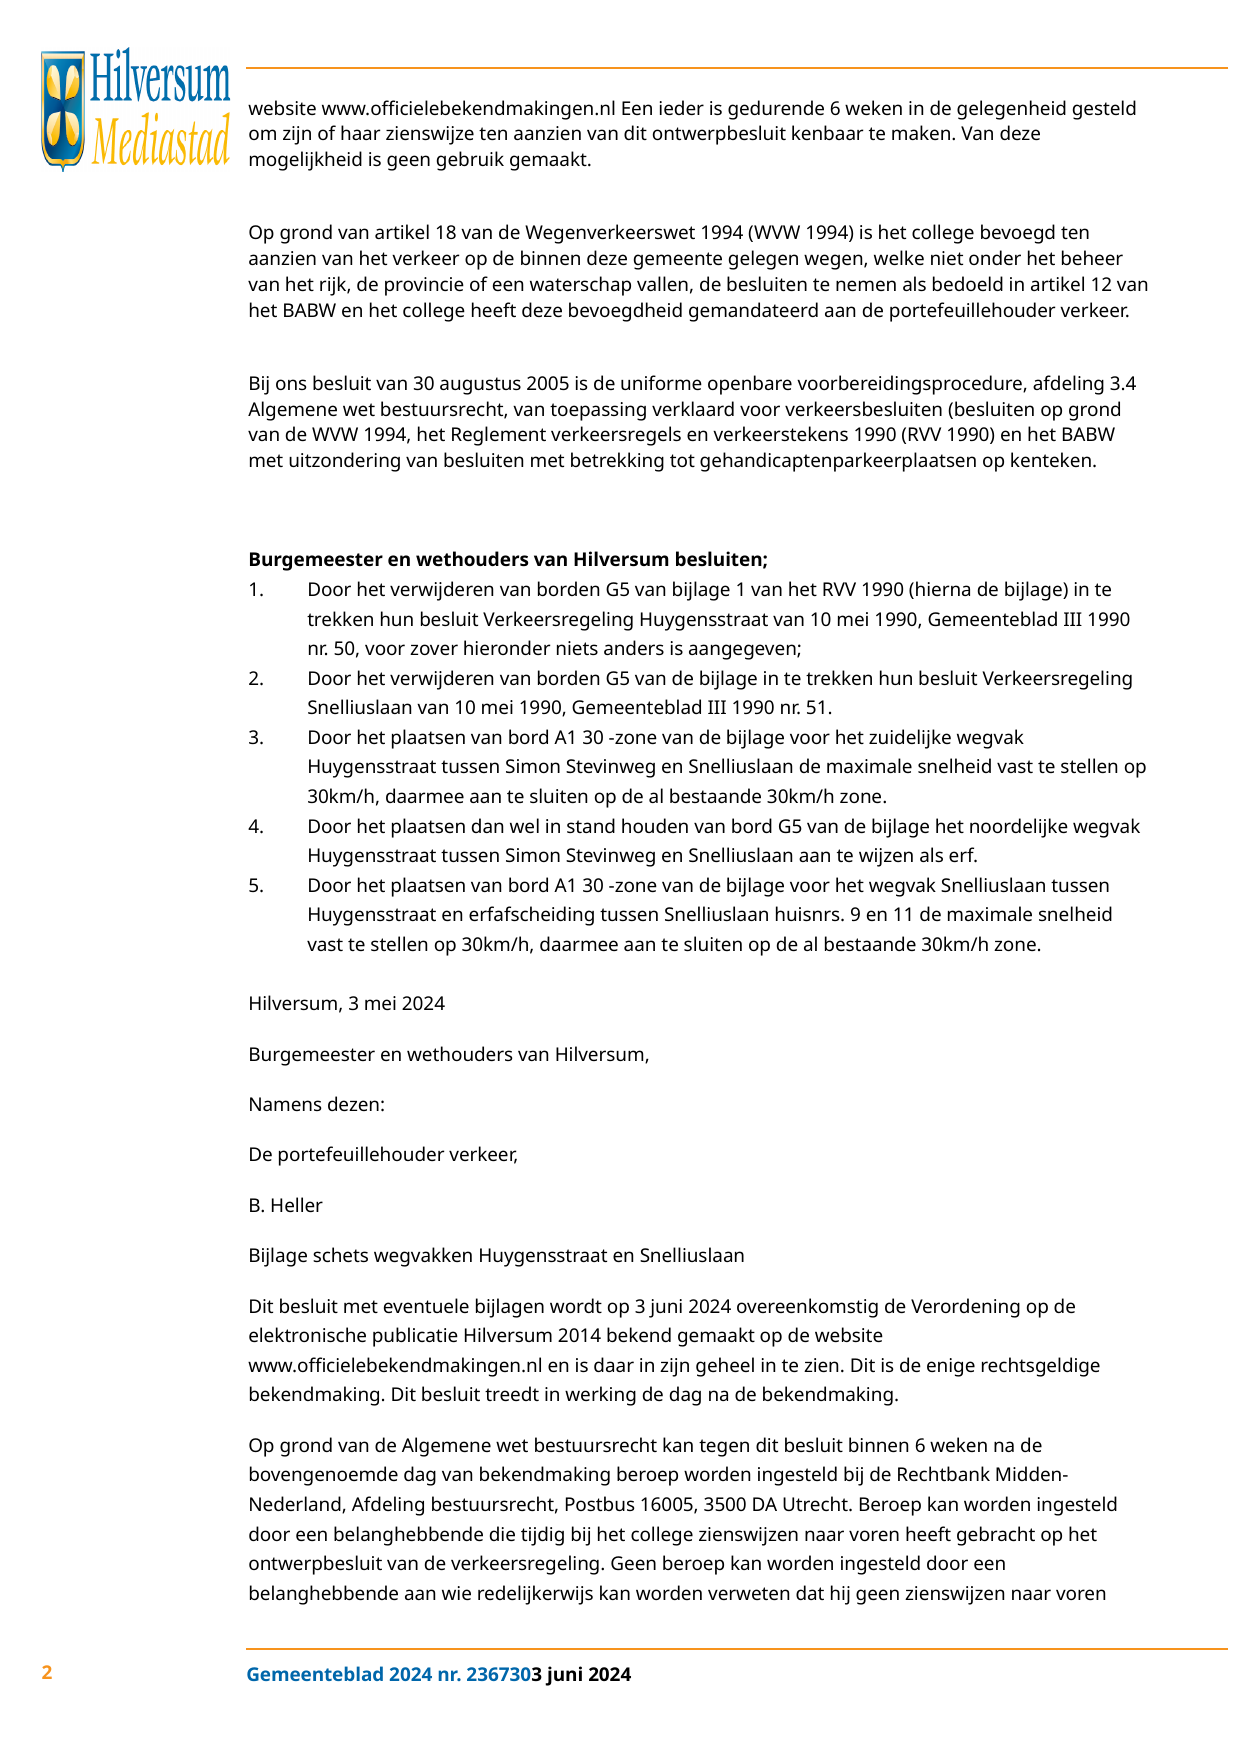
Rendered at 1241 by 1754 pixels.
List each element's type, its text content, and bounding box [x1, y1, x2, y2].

text Burgemeester en wethouders van Hilversum, [248, 1041, 1152, 1067]
text Bij ons besluit van 30 augustus 2005 is de uniforme openbare voorbereidingsprocedure, afdeling 3.4 Algemene wet bestuursrecht, van toepassing verklaard voor verkeersbesluiten (besluiten op grond van de WVW 1994, het Reglement verkeersregels en verkeerstekens 1990 (RVV 1990) en het BABW met uitzondering van besluiten met betrekking tot gehandicaptenparkeerplaatsen op kenteken. [248, 370, 1152, 473]
text website www.officielebekendmakingen.nl Een ieder is gedurende 6 weken in de gelegenheid gesteld om zijn of haar zienswijze ten aanzien van dit ontwerpbesluit kenbaar te maken. Van deze mogelijkheid is geen gebruik gemaakt. [248, 95, 1152, 172]
list Door het verwijderen van borden G5 van bijlage 1 van het RVV 1990 (hierna de bijlage) in te trekken hun besluit Verkeersregeling Huygensstraat van 10 mei 1990, Gemeenteblad III 1990 nr. 50, voor zover hieronder niets anders is aangegeven; [248, 576, 1152, 661]
text Op grond van de Algemene wet bestuursrecht kan tegen dit besluit binnen 6 weken na de bovengenoemde dag van bekendmaking beroep worden ingesteld bij de Rechtbank Midden-Nederland, Afdeling bestuursrecht, Postbus 16005, 3500 DA Utrecht. Beroep kan worden ingesteld door een belanghebbende die tijdig bij het college zienswijzen naar voren heeft gebracht op het ontwerpbesluit van de verkeersregeling. Geen beroep kan worden ingesteld door een belanghebbende aan wie redelijkerwijs kan worden verweten dat hij geen zienswijzen naar voren [248, 1432, 1152, 1606]
list Door het verwijderen van borden G5 van de bijlage in te trekken hun besluit Verkeersregeling Snelliuslaan van 10 mei 1990, Gemeenteblad III 1990 nr. 51. [248, 665, 1152, 720]
picture [41, 47, 231, 172]
text Burgemeester en wethouders van Hilversum besluiten; [248, 547, 1152, 572]
list Door het plaatsen van bord A1 30 -zone van de bijlage voor het wegvak Snelliuslaan tussen Huygensstraat en erfafscheiding tussen Snelliuslaan huisnrs. 9 en 11 de maximale snelheid vast te stellen op 30km/h, daarmee aan te sluiten op de al bestaande 30km/h zone. [248, 872, 1152, 957]
text Namens dezen: [248, 1091, 1152, 1117]
text Bijlage schets wegvakken Huygensstraat en Snelliuslaan [248, 1242, 1152, 1268]
text Hilversum, 3 mei 2024 [248, 990, 1152, 1016]
text Op grond van artikel 18 van de Wegenverkeerswet 1994 (WVW 1994) is het college bevoegd ten aanzien van het verkeer op de binnen deze gemeente gelegen wegen, welke niet onder het beheer van het rijk, de provincie of een waterschap vallen, de besluiten te nemen als bedoeld in artikel 12 van het BABW en het college heeft deze bevoegdheid gemandateerd aan de portefeuillehouder verkeer. [248, 219, 1152, 322]
list Door het plaatsen dan wel in stand houden van bord G5 van de bijlage het noordelijke wegvak Huygensstraat tussen Simon Stevinweg en Snelliuslaan aan te wijzen als erf. [248, 813, 1152, 868]
text De portefeuillehouder verkeer, [248, 1142, 1152, 1167]
text Dit besluit met eventuele bijlagen wordt op 3 juni 2024 overeenkomstig de Verordening op de elektronische publicatie Hilversum 2014 bekend gemaakt op de website www.officielebekendmakingen.nl en is daar in zijn geheel in te zien. Dit is de enige rechtsgeldige bekendmaking. Dit besluit treedt in werking de dag na de bekendmaking. [248, 1293, 1152, 1407]
list Door het plaatsen van bord A1 30 -zone van de bijlage voor het zuidelijke wegvak Huygensstraat tussen Simon Stevinweg en Snelliuslaan de maximale snelheid vast te stellen op 30km/h, daarmee aan te sluiten op de al bestaande 30km/h zone. [248, 724, 1152, 809]
text B. Heller [248, 1192, 1152, 1218]
